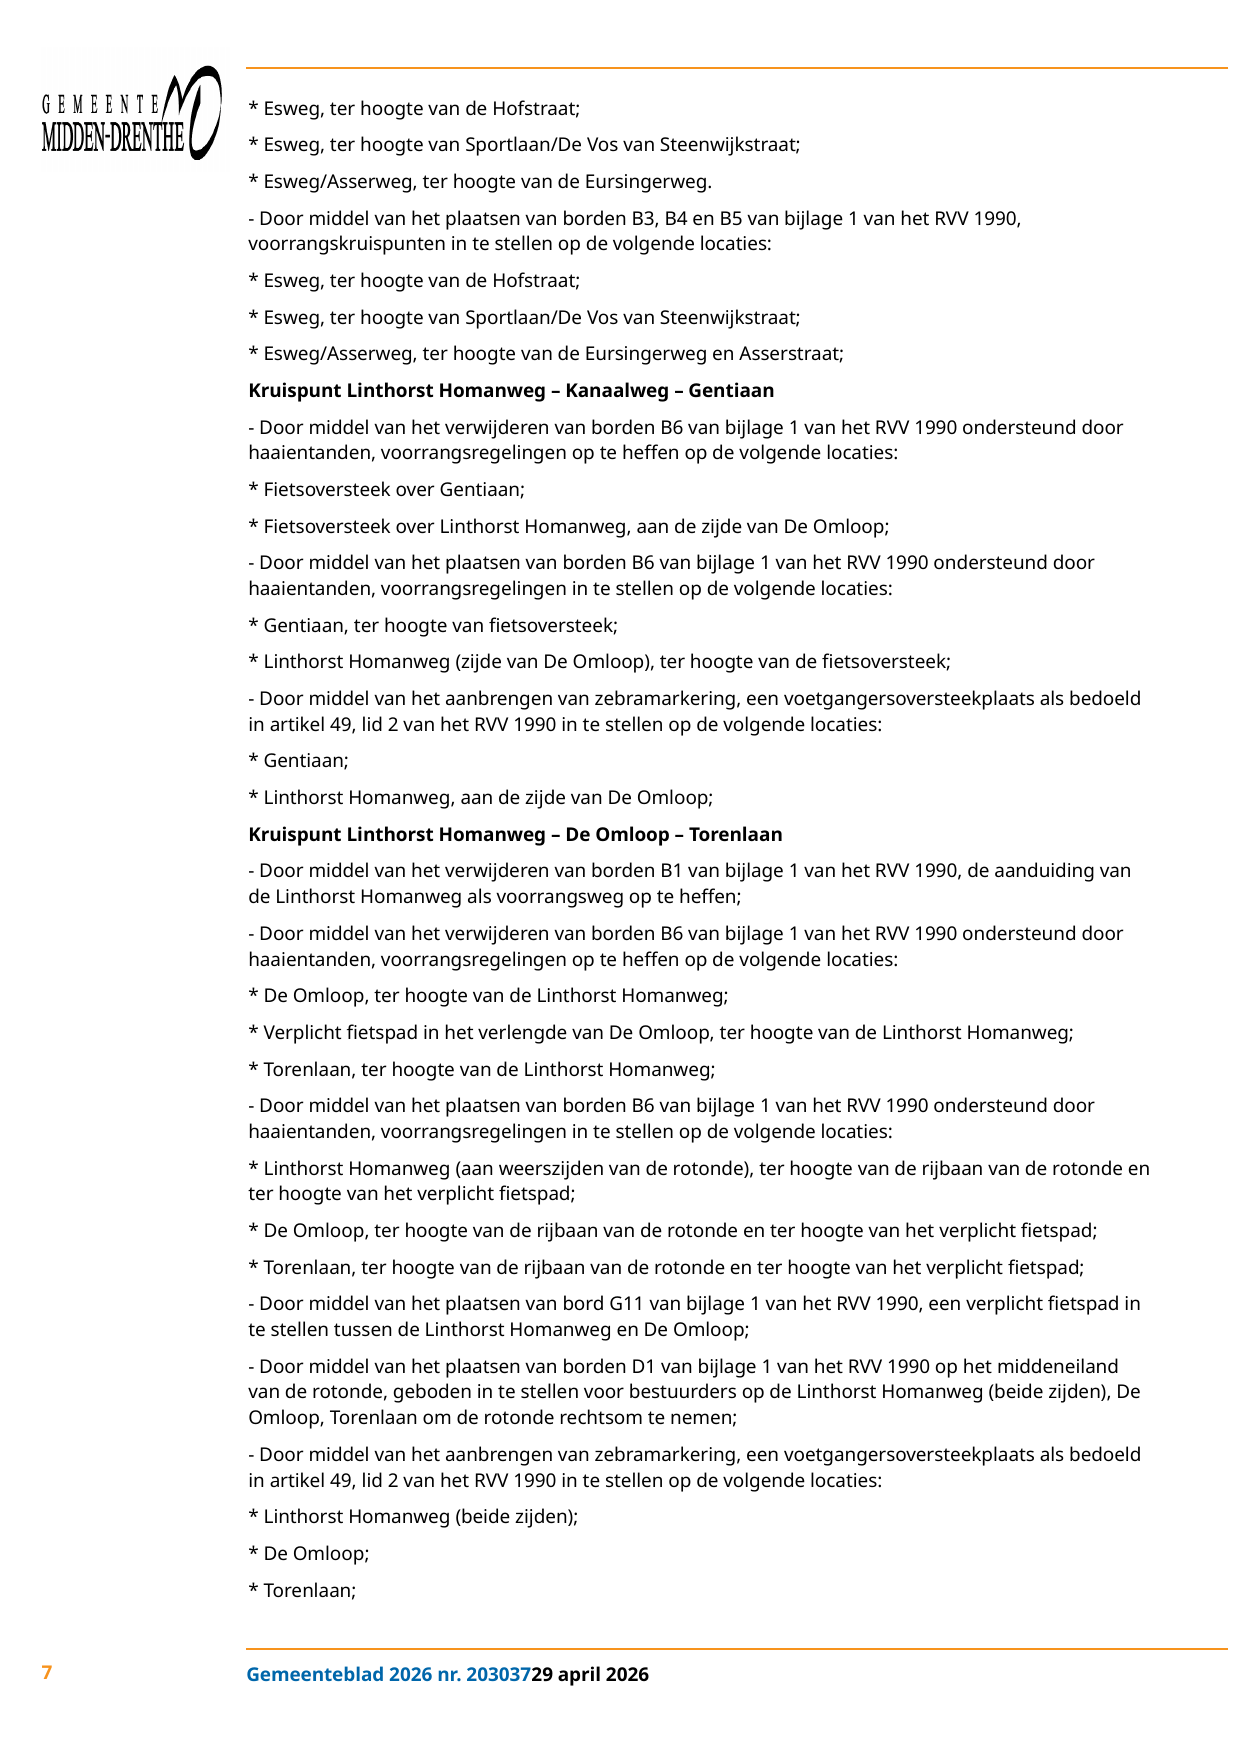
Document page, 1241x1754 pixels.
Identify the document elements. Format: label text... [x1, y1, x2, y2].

text - Door middel van het verwijderen van borden B1 van bijlage 1 van het RVV 1990, de aanduiding van de Linthorst Homanweg als voorrangsweg op te heffen; [248, 858, 1152, 909]
text * De Omloop; [248, 1540, 1152, 1566]
text * Esweg, ter hoogte van Sportlaan/De Vos van Steenwijkstraat; [248, 131, 1152, 157]
text * Torenlaan, ter hoogte van de rijbaan van de rotonde en ter hoogte van het verplicht fietspad; [248, 1254, 1152, 1280]
text * Fietsoversteek over Gentiaan; [248, 476, 1152, 502]
text * Fietsoversteek over Linthorst Homanweg, aan de zijde van De Omloop; [248, 513, 1152, 539]
text * Linthorst Homanweg (beide zijden); [248, 1503, 1152, 1529]
text * Linthorst Homanweg (zijde van De Omloop), ter hoogte van de fietsoversteek; [248, 649, 1152, 674]
text * Esweg/Asserweg, ter hoogte van de Eursingerweg. [248, 168, 1152, 194]
text - Door middel van het aanbrengen van zebramarkering, een voetgangersoversteekplaats als bedoeld in artikel 49, lid 2 van het RVV 1990 in te stellen op de volgende locaties: [248, 1441, 1152, 1493]
text * Verplicht fietspad in het verlengde van De Omloop, ter hoogte van de Linthorst Homanweg; [248, 1019, 1152, 1045]
text Kruispunt Linthorst Homanweg – Kanaalweg – Gentiaan [248, 377, 1152, 403]
text * De Omloop, ter hoogte van de rijbaan van de rotonde en ter hoogte van het verplicht fietspad; [248, 1217, 1152, 1243]
text * Torenlaan, ter hoogte van de Linthorst Homanweg; [248, 1056, 1152, 1082]
text * Linthorst Homanweg, aan de zijde van De Omloop; [248, 784, 1152, 810]
text * De Omloop, ter hoogte van de Linthorst Homanweg; [248, 982, 1152, 1008]
text * Torenlaan; [248, 1577, 1152, 1603]
text - Door middel van het plaatsen van bord G11 van bijlage 1 van het RVV 1990, een verplicht fietspad in te stellen tussen de Linthorst Homanweg en De Omloop; [248, 1291, 1152, 1342]
text * Gentiaan, ter hoogte van fietsoversteek; [248, 612, 1152, 638]
text * Esweg, ter hoogte van de Hofstraat; [248, 267, 1152, 293]
text * Linthorst Homanweg (aan weerszijden van de rotonde), ter hoogte van de rijbaan van de rotonde en ter hoogte van het verplicht fietspad; [248, 1155, 1152, 1206]
text * Esweg, ter hoogte van de Hofstraat; [248, 95, 1152, 121]
text * Esweg, ter hoogte van Sportlaan/De Vos van Steenwijkstraat; [248, 304, 1152, 329]
text - Door middel van het verwijderen van borden B6 van bijlage 1 van het RVV 1990 ondersteund door haaientanden, voorrangsregelingen op te heffen op de volgende locaties: [248, 414, 1152, 465]
text Kruispunt Linthorst Homanweg – De Omloop – Torenlaan [248, 821, 1152, 847]
text - Door middel van het plaatsen van borden B3, B4 en B5 van bijlage 1 van het RVV 1990, voorrangskruispunten in te stellen op de volgende locaties: [248, 205, 1152, 256]
text - Door middel van het aanbrengen van zebramarkering, een voetgangersoversteekplaats als bedoeld in artikel 49, lid 2 van het RVV 1990 in te stellen op de volgende locaties: [248, 685, 1152, 737]
text - Door middel van het plaatsen van borden B6 van bijlage 1 van het RVV 1990 ondersteund door haaientanden, voorrangsregelingen in te stellen op de volgende locaties: [248, 549, 1152, 601]
text - Door middel van het plaatsen van borden B6 van bijlage 1 van het RVV 1990 ondersteund door haaientanden, voorrangsregelingen in te stellen op de volgende locaties: [248, 1092, 1152, 1144]
text - Door middel van het plaatsen van borden D1 van bijlage 1 van het RVV 1990 op het middeneiland van de rotonde, geboden in te stellen voor bestuurders op de Linthorst Homanweg (beide zijden), De Omloop, Torenlaan om de rotonde rechtsom te nemen; [248, 1353, 1152, 1430]
picture [41, 47, 231, 172]
text - Door middel van het verwijderen van borden B6 van bijlage 1 van het RVV 1990 ondersteund door haaientanden, voorrangsregelingen op te heffen op de volgende locaties: [248, 920, 1152, 972]
text * Esweg/Asserweg, ter hoogte van de Eursingerweg en Asserstraat; [248, 341, 1152, 366]
text * Gentiaan; [248, 748, 1152, 773]
